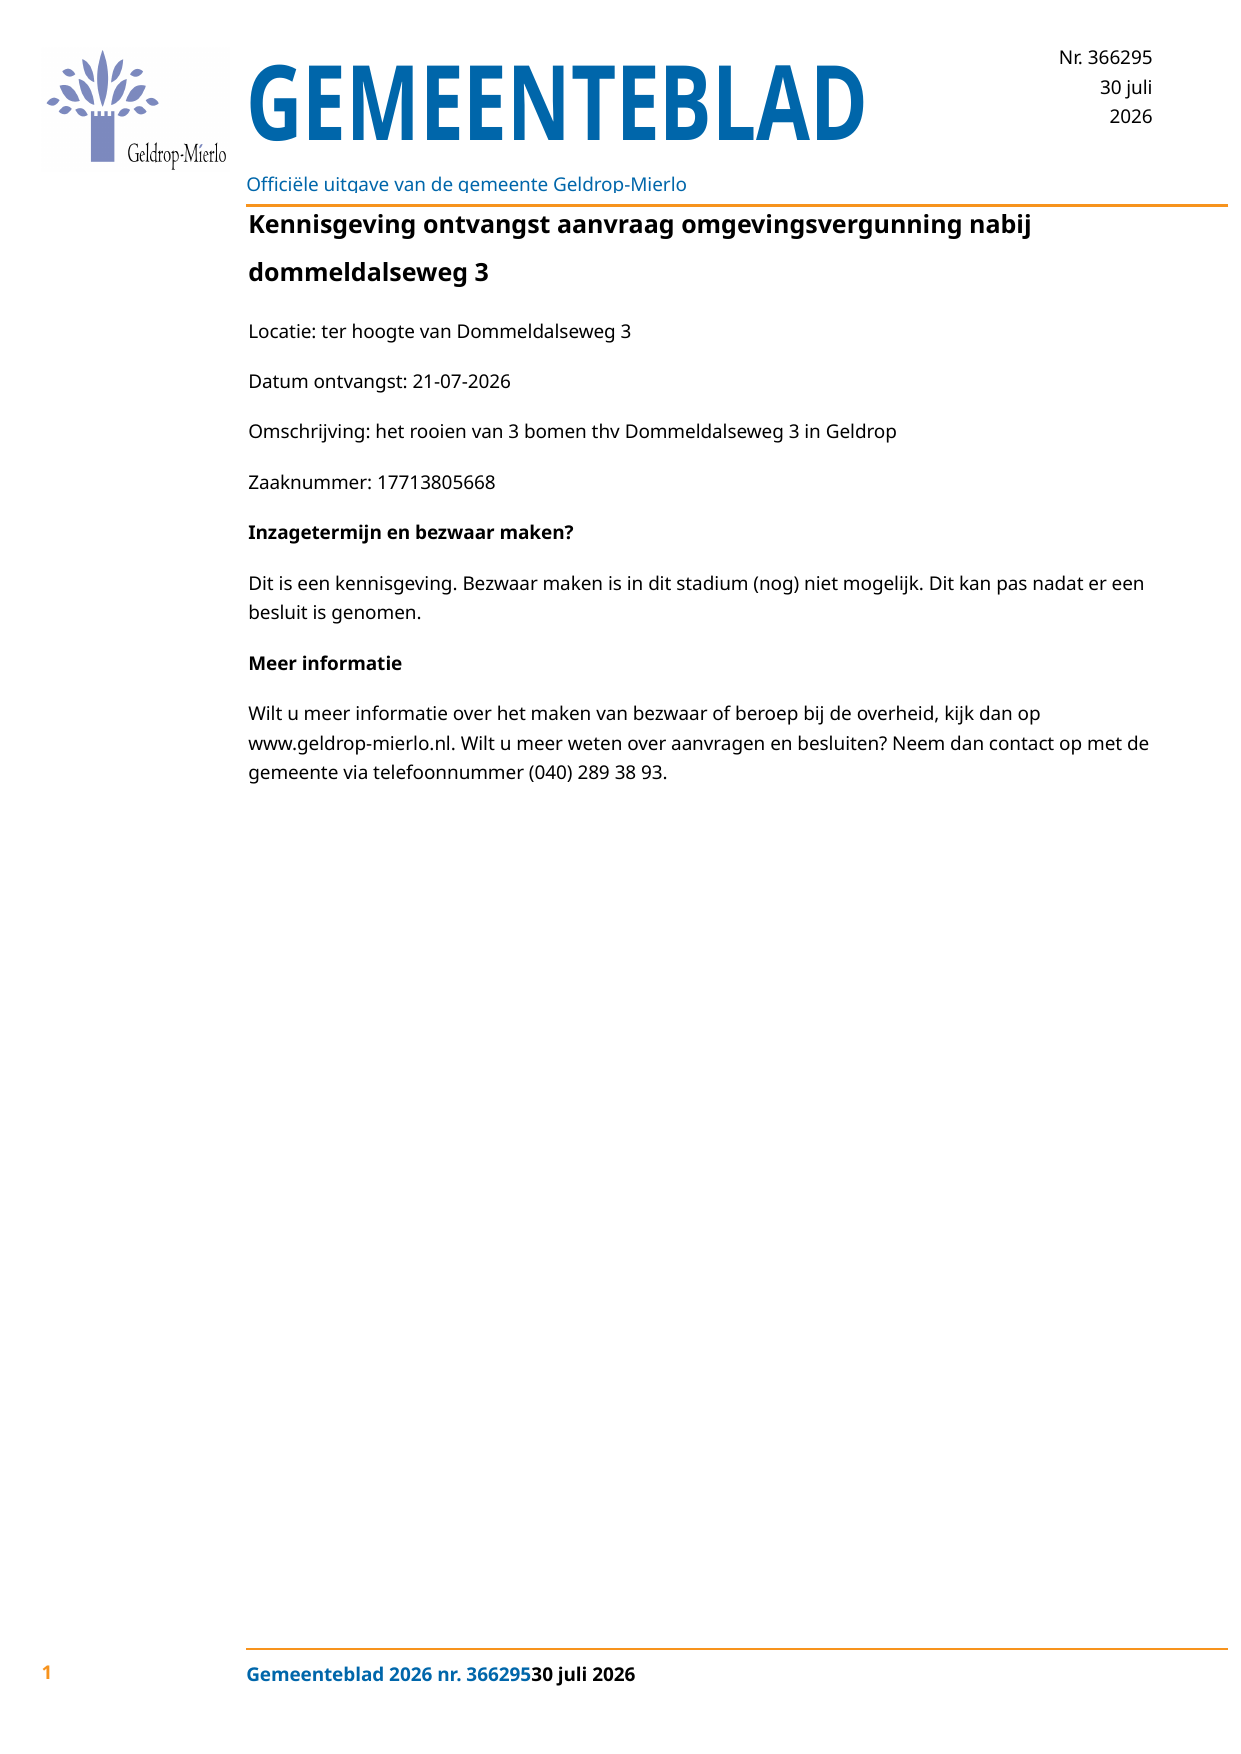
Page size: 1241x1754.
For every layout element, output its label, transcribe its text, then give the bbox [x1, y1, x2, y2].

text Locatie: ter hoogte van Dommeldalseweg 3 [248, 318, 1152, 344]
text Omschrijving: het rooien van 3 bomen thv Dommeldalseweg 3 in Geldrop [248, 419, 1152, 444]
text Inzagetermijn en bezwaar maken? [248, 519, 1152, 545]
text Meer informatie [248, 650, 1152, 676]
picture [41, 47, 231, 172]
text Kennisgeving ontvangst aanvraag omgevingsvergunning nabij dommeldalseweg 3 [248, 207, 1152, 288]
text Wilt u meer informatie over het maken van bezwaar of beroep bij de overheid, kijk dan op www.geldrop-mierlo.nl. Wilt u meer weten over aanvragen en besluiten? Neem dan contact op met de gemeente via telefoonnummer (040) 289 38 93. [248, 700, 1152, 785]
text Dit is een kennisgeving. Bezwaar maken is in dit stadium (nog) niet mogelijk. Dit kan pas nadat er een besluit is genomen. [248, 570, 1152, 625]
text Zaaknummer: 17713805668 [248, 469, 1152, 495]
text Datum ontvangst: 21-07-2026 [248, 368, 1152, 394]
